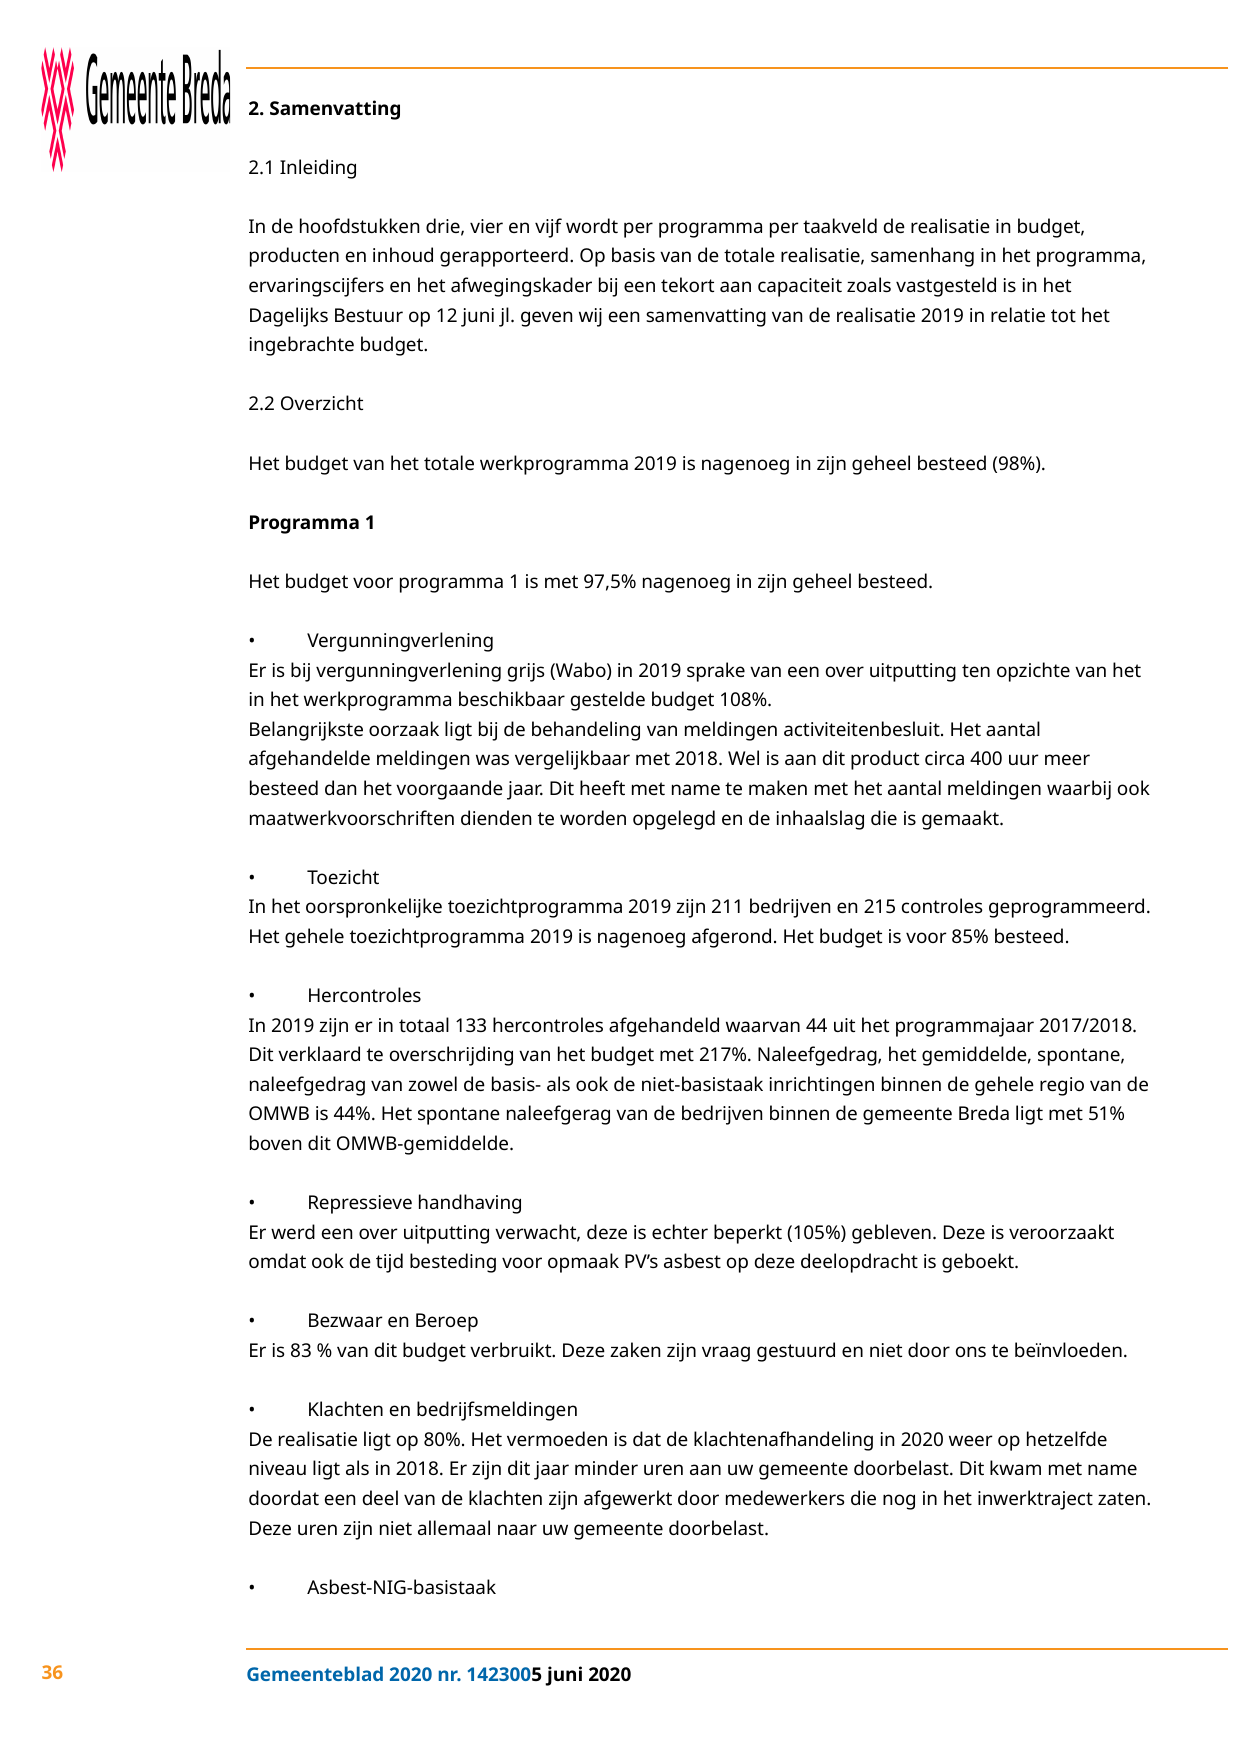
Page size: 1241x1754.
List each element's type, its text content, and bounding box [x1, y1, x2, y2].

list Bezwaar en Beroep [248, 1308, 1152, 1333]
text Er is bij vergunningverlening grijs (Wabo) in 2019 sprake van een over uitputting ten opzichte van het in het werkprogramma beschikbaar gestelde budget 108%. [248, 657, 1152, 712]
text Er werd een over uitputting verwacht, deze is echter beperkt (105%) gebleven. Deze is veroorzaakt omdat ook de tijd besteding voor opmaak PV’s asbest op deze deelopdracht is geboekt. [248, 1219, 1152, 1274]
text 2.2 Overzicht [248, 391, 1152, 416]
list Asbest-NIG-basistaak [248, 1574, 1152, 1600]
text 2.1 Inleiding [248, 154, 1152, 180]
picture [41, 47, 231, 172]
list Hercontroles [248, 982, 1152, 1008]
text In 2019 zijn er in totaal 133 hercontroles afgehandeld waarvan 44 uit het programmajaar 2017/2018. Dit verklaard te overschrijding van het budget met 217%. Naleefgedrag, het gemiddelde, spontane, naleefgedrag van zowel de basis- als ook de niet-basistaak inrichtingen binnen de gehele regio van de OMWB is 44%. Het spontane naleefgerag van de bedrijven binnen de gemeente Breda ligt met 51% boven dit OMWB-gemiddelde. [248, 1012, 1152, 1156]
list Klachten en bedrijfsmeldingen [248, 1396, 1152, 1422]
text In de hoofdstukken drie, vier en vijf wordt per programma per taakveld de realisatie in budget, producten en inhoud gerapporteerd. Op basis van de totale realisatie, samenhang in het programma, ervaringscijfers en het afwegingskader bij een tekort aan capaciteit zoals vastgesteld is in het Dagelijks Bestuur op 12 juni jl. geven wij een samenvatting van de realisatie 2019 in relatie tot het ingebrachte budget. [248, 213, 1152, 357]
list Toezicht [248, 864, 1152, 890]
text Het budget van het totale werkprogramma 2019 is nagenoeg in zijn geheel besteed (98%). [248, 450, 1152, 476]
list Repressieve handhaving [248, 1189, 1152, 1215]
text In het oorspronkelijke toezichtprogramma 2019 zijn 211 bedrijven en 215 controles geprogrammeerd. Het gehele toezichtprogramma 2019 is nagenoeg afgerond. Het budget is voor 85% besteed. [248, 893, 1152, 949]
text Het budget voor programma 1 is met 97,5% nagenoeg in zijn geheel besteed. [248, 568, 1152, 594]
text Er is 83 % van dit budget verbruikt. Deze zaken zijn vraag gestuurd en niet door ons te beïnvloeden. [248, 1337, 1152, 1363]
list Vergunningverlening [248, 627, 1152, 653]
text De realisatie ligt op 80%. Het vermoeden is dat de klachtenafhandeling in 2020 weer op hetzelfde niveau ligt als in 2018. Er zijn dit jaar minder uren aan uw gemeente doorbelast. Dit kwam met name doordat een deel van de klachten zijn afgewerkt door medewerkers die nog in het inwerktraject zaten. Deze uren zijn niet allemaal naar uw gemeente doorbelast. [248, 1426, 1152, 1541]
text Belangrijkste oorzaak ligt bij de behandeling van meldingen activiteitenbesluit. Het aantal afgehandelde meldingen was vergelijkbaar met 2018. Wel is aan dit product circa 400 uur meer besteed dan het voorgaande jaar. Dit heeft met name te maken met het aantal meldingen waarbij ook maatwerkvoorschriften dienden te worden opgelegd en de inhaalslag die is gemaakt. [248, 716, 1152, 831]
text 2. Samenvatting [248, 95, 1152, 121]
text Programma 1 [248, 509, 1152, 535]
